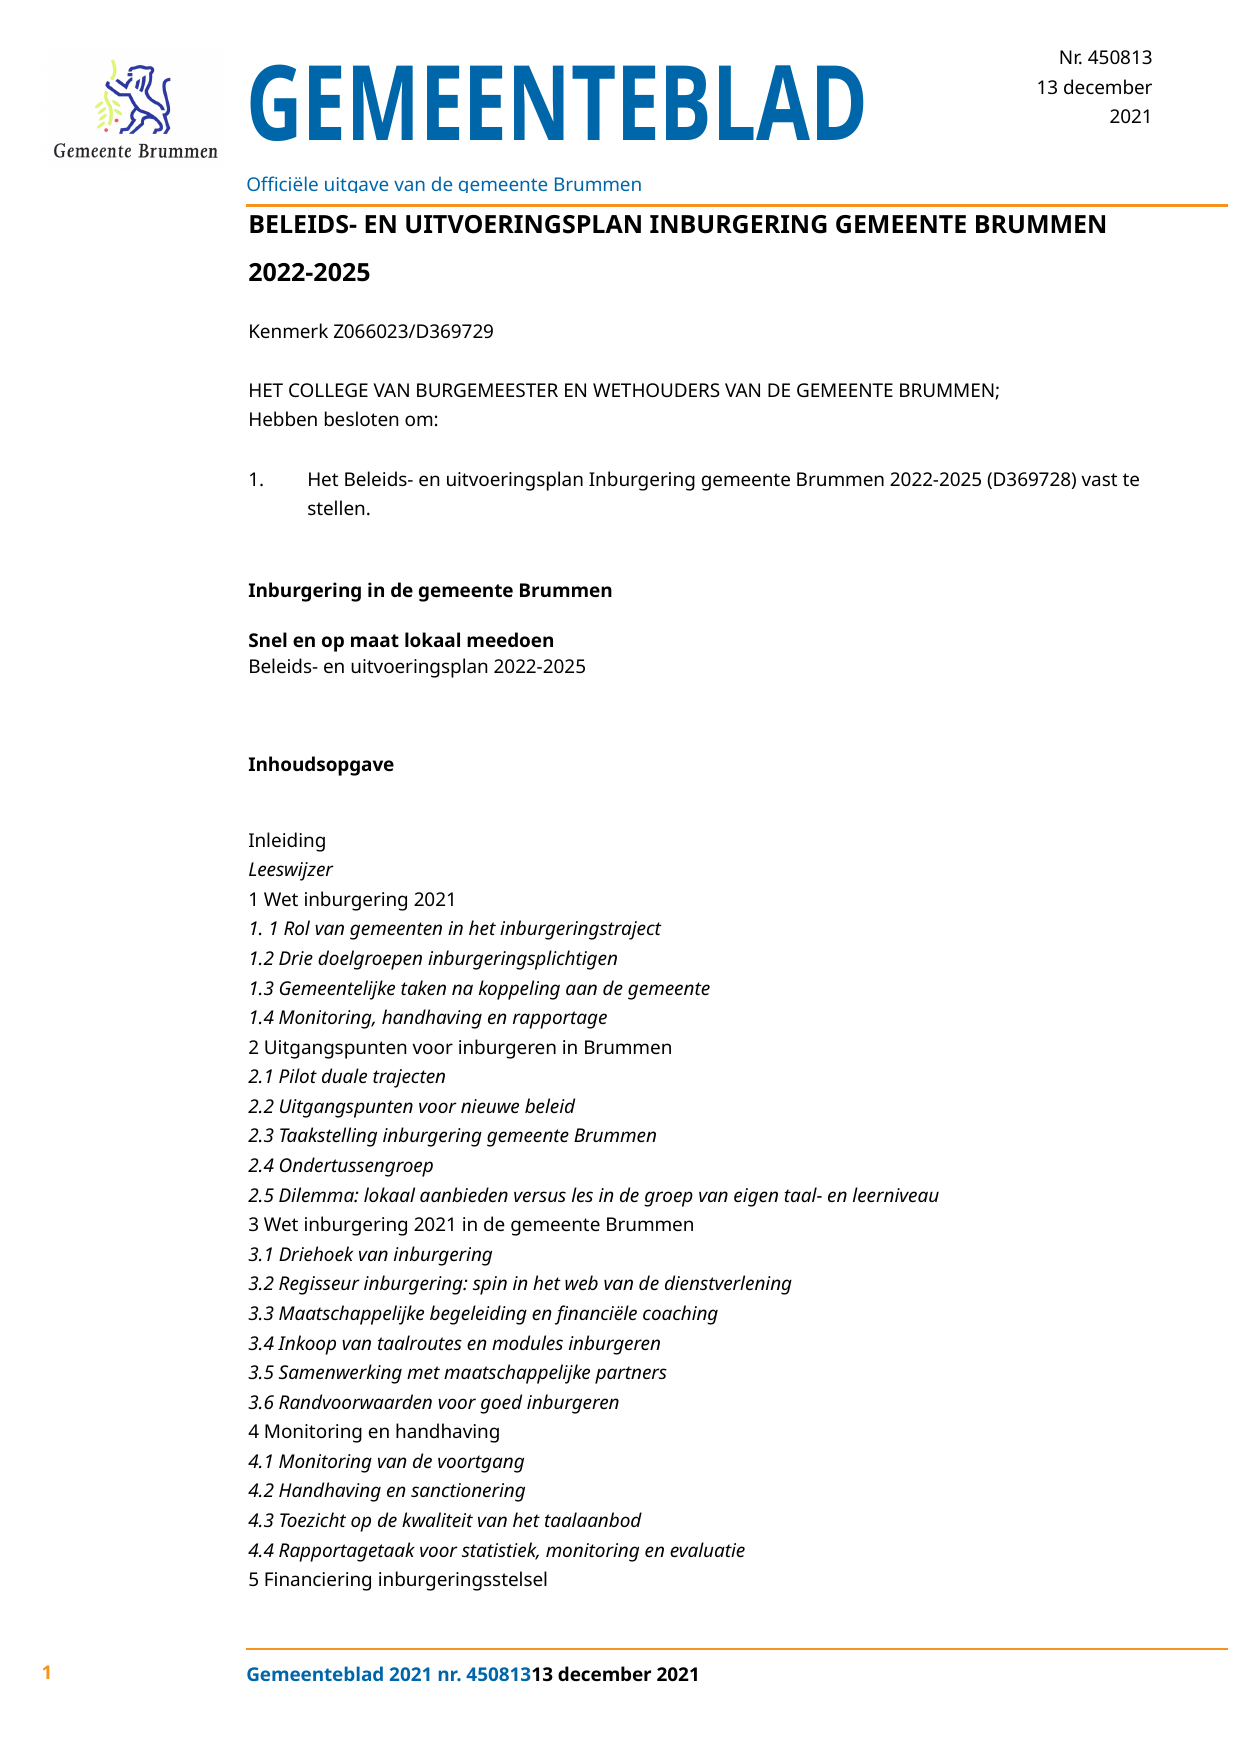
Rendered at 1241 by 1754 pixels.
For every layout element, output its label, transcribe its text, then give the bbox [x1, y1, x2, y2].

text 1.2 Drie doelgroepen inburgeringsplichtigen [248, 945, 1152, 971]
text Kenmerk Z066023/D369729 [248, 318, 1152, 344]
text Beleids- en uitvoeringsplan 2022-2025 [248, 653, 1152, 679]
text 1. 1 Rol van gemeenten in het inburgeringstraject [248, 916, 1152, 941]
text 2.2 Uitgangspunten voor nieuwe beleid [248, 1093, 1152, 1119]
text 2 Uitgangspunten voor inburgeren in Brummen [248, 1034, 1152, 1060]
text 4.3 Toezicht op de kwaliteit van het taalaanbod [248, 1507, 1152, 1533]
text Hebben besloten om: [248, 407, 1152, 432]
text 3 Wet inburgering 2021 in de gemeente Brummen [248, 1211, 1152, 1237]
text 3.4 Inkoop van taalroutes en modules inburgeren [248, 1330, 1152, 1356]
list Het Beleids- en uitvoeringsplan Inburgering gemeente Brummen 2022-2025 (D369728) vast te stellen. [248, 466, 1152, 521]
text 3.3 Maatschappelijke begeleiding en financiële coaching [248, 1300, 1152, 1326]
text 4.4 Rapportagetaak voor statistiek, monitoring en evaluatie [248, 1537, 1152, 1563]
text Inburgering in de gemeente Brummen [248, 575, 1152, 604]
text 2.3 Taakstelling inburgering gemeente Brummen [248, 1123, 1152, 1148]
text 2.1 Pilot duale trajecten [248, 1063, 1152, 1089]
text Leeswijzer [248, 856, 1152, 882]
text 3.2 Regisseur inburgering: spin in het web van de dienstverlening [248, 1271, 1152, 1296]
text 2.5 Dilemma: lokaal aanbieden versus les in de groep van eigen taal- en leerniveau [248, 1182, 1152, 1208]
text 1.4 Monitoring, handhaving en rapportage [248, 1004, 1152, 1030]
text 3.1 Driehoek van inburgering [248, 1241, 1152, 1267]
text 1 Wet inburgering 2021 [248, 886, 1152, 912]
text Snel en op maat lokaal meedoen [248, 625, 1152, 653]
text 3.5 Samenwerking met maatschappelijke partners [248, 1359, 1152, 1385]
text BELEIDS- EN UITVOERINGSPLAN INBURGERING GEMEENTE BRUMMEN 2022-2025 [248, 207, 1152, 288]
text 4.2 Handhaving en sanctionering [248, 1478, 1152, 1503]
text Inleiding [248, 827, 1152, 853]
text 2.4 Ondertussengroep [248, 1152, 1152, 1178]
text 4 Monitoring en handhaving [248, 1418, 1152, 1444]
text 5 Financiering inburgeringsstelsel [248, 1566, 1152, 1592]
text HET COLLEGE VAN BURGEMEESTER EN WETHOUDERS VAN DE GEMEENTE BRUMMEN; [248, 377, 1152, 403]
picture [41, 47, 231, 172]
text 4.1 Monitoring van de voortgang [248, 1448, 1152, 1474]
text 3.6 Randvoorwaarden voor goed inburgeren [248, 1389, 1152, 1415]
text 1.3 Gemeentelijke taken na koppeling aan de gemeente [248, 975, 1152, 1001]
text Inhoudsopgave [248, 749, 1152, 778]
